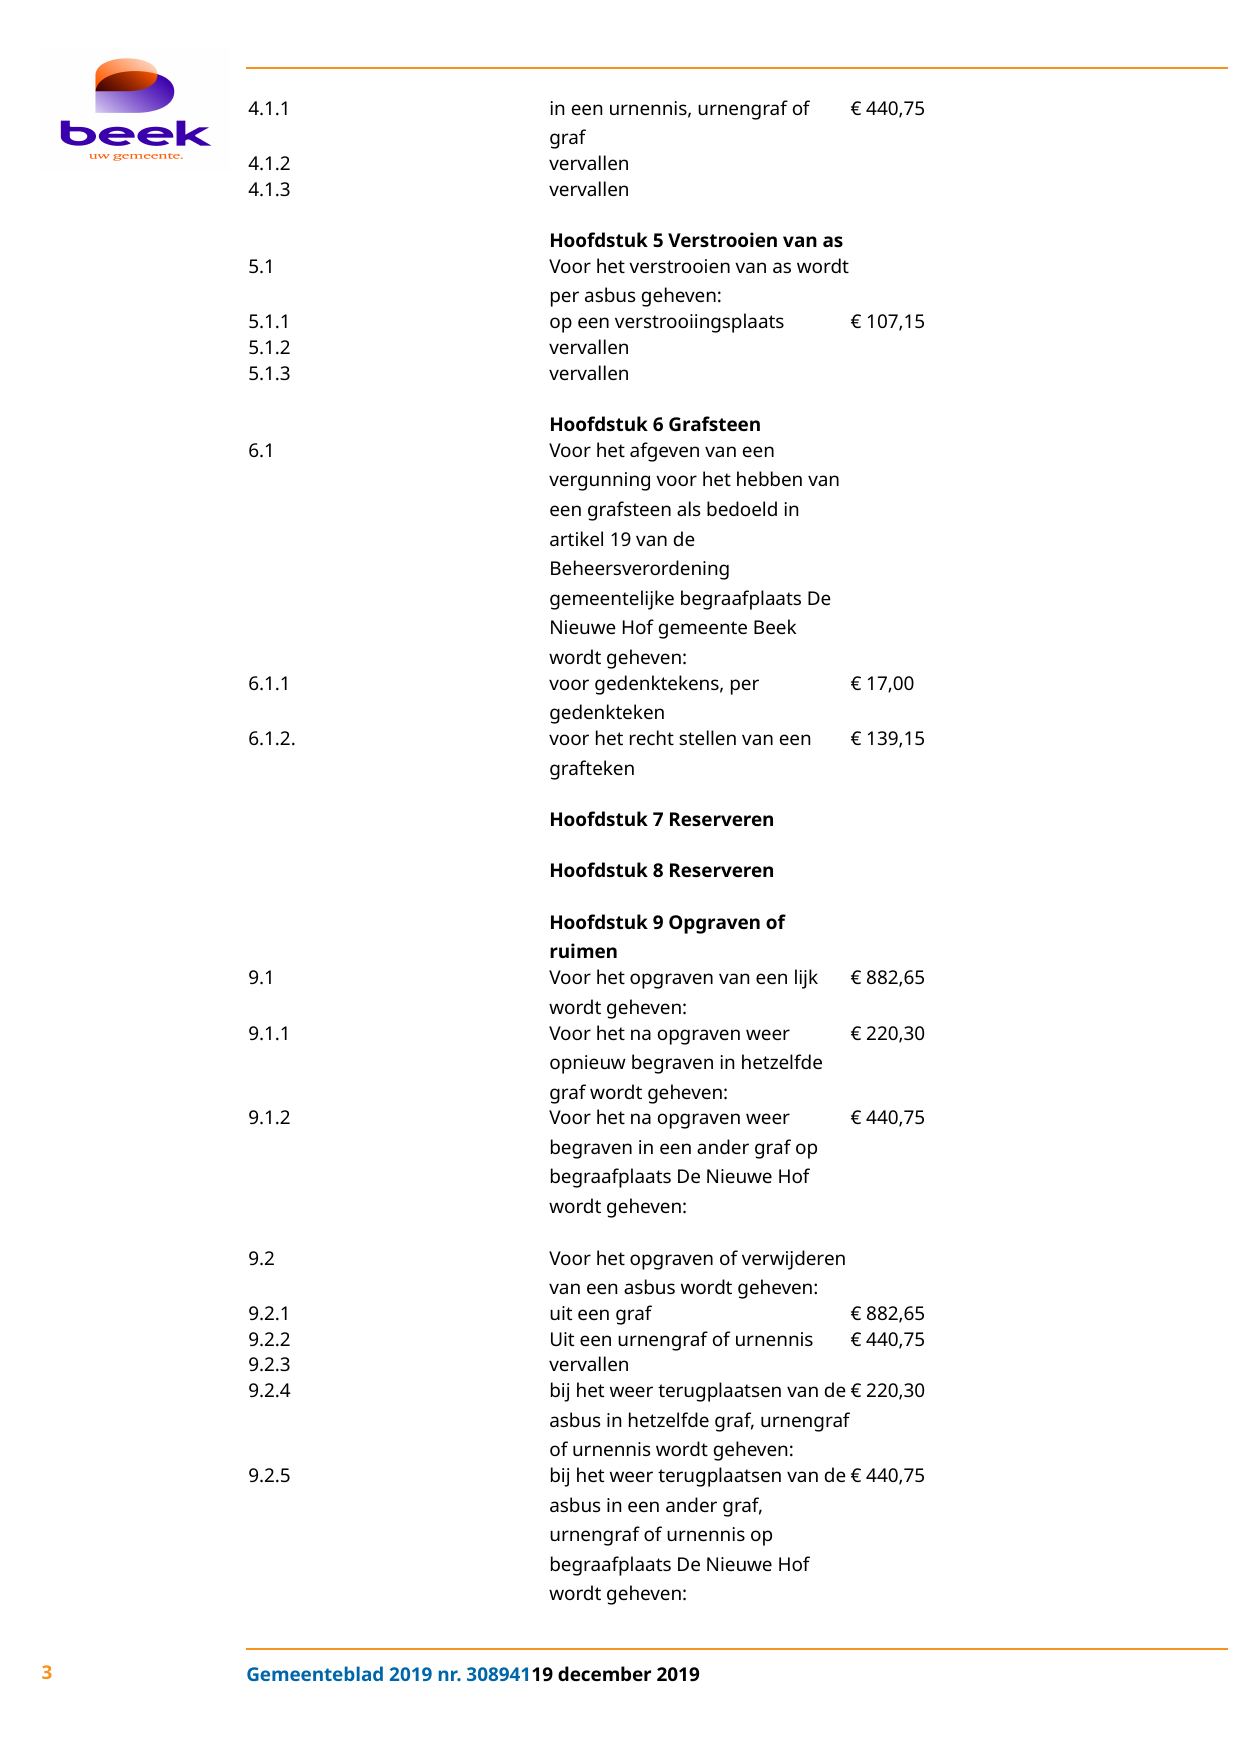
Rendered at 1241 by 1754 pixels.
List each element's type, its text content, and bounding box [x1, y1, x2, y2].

table_cell [549, 202, 850, 227]
table_cell € 440,75 [850, 1105, 1152, 1219]
table_cell [850, 253, 1152, 308]
table_cell [850, 176, 1152, 202]
table_cell € 220,30 [850, 1377, 1152, 1462]
table_cell € 440,75 [850, 1326, 1152, 1352]
table_cell 6.1.1 [248, 670, 549, 725]
table_cell Voor het opgraven of verwijderen van een asbus wordt geheven: [549, 1245, 850, 1300]
table_cell € 17,00 [850, 670, 1152, 725]
table_cell uit een graf [549, 1300, 850, 1326]
table_cell voor het recht stellen van een grafteken [549, 725, 850, 780]
picture [41, 47, 231, 172]
table_cell [549, 386, 850, 411]
table_cell [850, 360, 1152, 386]
table_cell [248, 386, 549, 411]
table_cell € 882,65 [850, 964, 1152, 1020]
table_cell 9.1.2 [248, 1105, 549, 1219]
table_cell 9.2.1 [248, 1300, 549, 1326]
table_cell [850, 780, 1152, 806]
table_cell [549, 1219, 850, 1245]
table_cell [248, 909, 549, 964]
table_cell [850, 1245, 1152, 1300]
table_cell in een urnennis, urnengraf of graf [549, 95, 850, 150]
table_cell € 139,15 [850, 725, 1152, 780]
table_cell bij het weer terugplaatsen van de asbus in een ander graf, urnengraf of urnennis op begraafplaats De Nieuwe Hof wordt geheven: [549, 1462, 850, 1606]
table_cell Hoofdstuk 7 Reserveren [549, 806, 850, 832]
table_cell 5.1.1 [248, 308, 549, 334]
table_cell 4.1.2 [248, 150, 549, 176]
table_cell vervallen [549, 360, 850, 386]
table_cell 9.2.3 [248, 1352, 549, 1377]
table_cell vervallen [549, 334, 850, 360]
table_cell Hoofdstuk 8 Reserveren [549, 858, 850, 883]
table_cell [850, 227, 1152, 253]
table_cell Hoofdstuk 5 Verstrooien van as [549, 227, 850, 253]
table_cell [850, 1219, 1152, 1245]
table_cell [248, 227, 549, 253]
table_cell Voor het verstrooien van as wordt per asbus geheven: [549, 253, 850, 308]
table_cell 4.1.3 [248, 176, 549, 202]
table_cell [850, 202, 1152, 227]
table_cell [248, 202, 549, 227]
table_cell [248, 858, 549, 883]
table_cell 9.2 [248, 1245, 549, 1300]
table_cell 5.1.2 [248, 334, 549, 360]
table_cell € 440,75 [850, 95, 1152, 150]
table_cell Voor het na opgraven weer opnieuw begraven in hetzelfde graf wordt geheven: [549, 1020, 850, 1104]
table_cell 6.1.2. [248, 725, 549, 780]
table_cell [248, 806, 549, 832]
table_cell vervallen [549, 176, 850, 202]
table_cell Uit een urnengraf of urnennis [549, 1326, 850, 1352]
table_cell op een verstrooiingsplaats [549, 308, 850, 334]
table_cell Voor het na opgraven weer begraven in een ander graf op begraafplaats De Nieuwe Hof wordt geheven: [549, 1105, 850, 1219]
table_cell 9.1 [248, 964, 549, 1020]
table_cell 9.1.1 [248, 1020, 549, 1104]
table_cell [850, 411, 1152, 437]
table_cell 5.1.3 [248, 360, 549, 386]
table_cell 9.2.4 [248, 1377, 549, 1462]
table_cell [850, 334, 1152, 360]
table_cell voor gedenktekens, per gedenkteken [549, 670, 850, 725]
table_cell [850, 909, 1152, 964]
table_cell [850, 883, 1152, 909]
table_cell 5.1 [248, 253, 549, 308]
table_cell € 440,75 [850, 1462, 1152, 1606]
table_cell [549, 883, 850, 909]
table_cell bij het weer terugplaatsen van de asbus in hetzelfde graf, urnengraf of urnennis wordt geheven: [549, 1377, 850, 1462]
table_cell vervallen [549, 1352, 850, 1377]
table_cell 9.2.5 [248, 1462, 549, 1606]
table_cell Voor het afgeven van een vergunning voor het hebben van een grafsteen als bedoeld in artikel 19 van de Beheersverordening gemeentelijke begraafplaats De Nieuwe Hof gemeente Beek wordt geheven: [549, 437, 850, 670]
table_cell [850, 150, 1152, 176]
table_cell € 882,65 [850, 1300, 1152, 1326]
table_cell [850, 437, 1152, 670]
table_cell [850, 386, 1152, 411]
table_cell 4.1.1 [248, 95, 549, 150]
table_cell Hoofdstuk 9 Opgraven of ruimen [549, 909, 850, 964]
table_cell 9.2.2 [248, 1326, 549, 1352]
table_cell [549, 780, 850, 806]
table_cell Hoofdstuk 6 Grafsteen [549, 411, 850, 437]
table_cell vervallen [549, 150, 850, 176]
table_cell [248, 411, 549, 437]
table_cell [248, 883, 549, 909]
table_cell [850, 806, 1152, 832]
table_cell 6.1 [248, 437, 549, 670]
table_cell [850, 858, 1152, 883]
table_cell € 107,15 [850, 308, 1152, 334]
table_cell Voor het opgraven van een lijk wordt geheven: [549, 964, 850, 1020]
table_cell [850, 1352, 1152, 1377]
table_cell [248, 780, 549, 806]
table_cell [549, 832, 850, 858]
table_cell € 220,30 [850, 1020, 1152, 1104]
table_cell [248, 1219, 549, 1245]
table_cell [850, 832, 1152, 858]
table_cell [248, 832, 549, 858]
